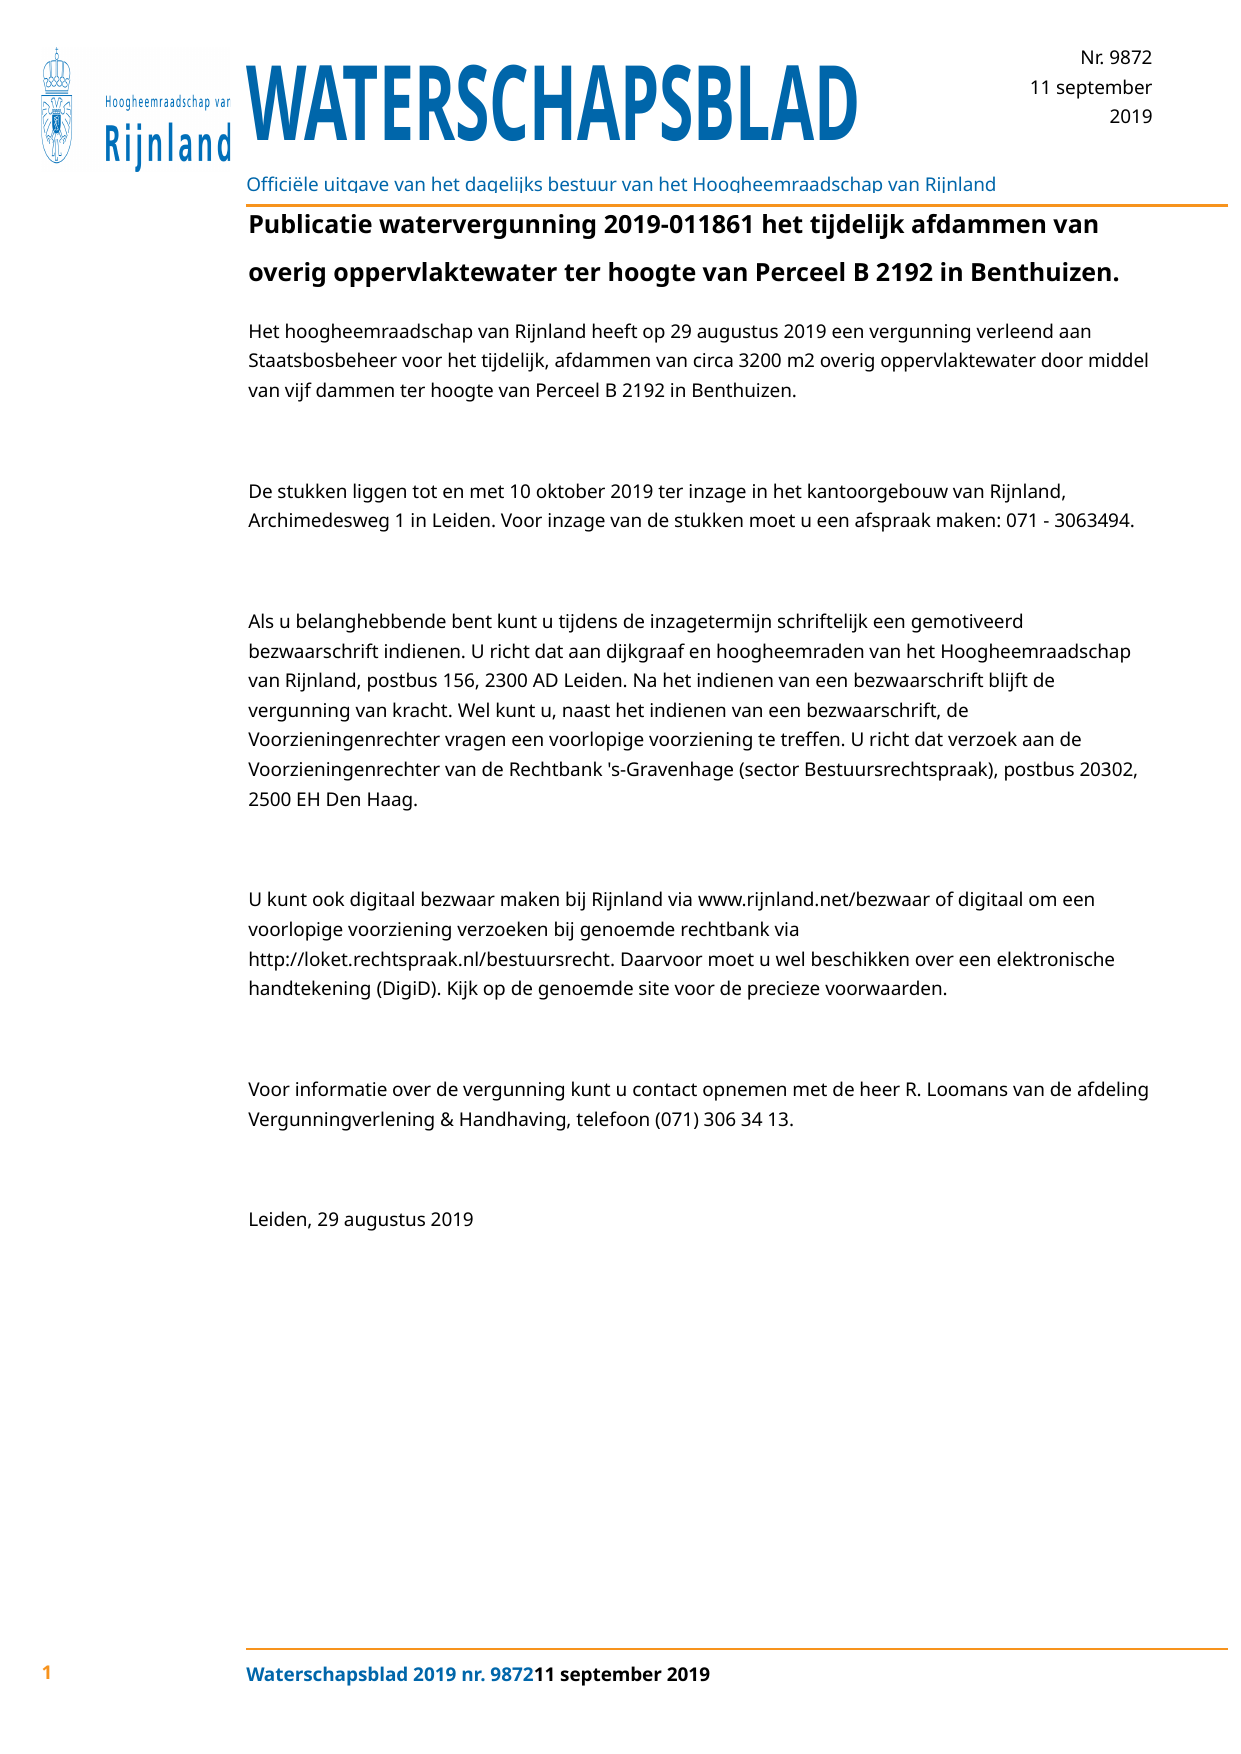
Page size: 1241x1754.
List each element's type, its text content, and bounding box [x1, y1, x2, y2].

text Leiden, 29 augustus 2019 [248, 1207, 1152, 1232]
text Publicatie watervergunning 2019-011861 het tijdelijk afdammen van overig oppervlaktewater ter hoogte van Perceel B 2192 in Benthuizen. [248, 207, 1152, 288]
text U kunt ook digitaal bezwaar maken bij Rijnland via www.rijnland.net/bezwaar of digitaal om een voorlopige voorziening verzoeken bij genoemde rechtbank via http://loket.rechtspraak.nl/bestuursrecht. Daarvoor moet u wel beschikken over een elektronische handtekening (DigiD). Kijk op de genoemde site voor de precieze voorwaarden. [248, 887, 1152, 1001]
text Voor informatie over de vergunning kunt u contact opnemen met de heer R. Loomans van de afdeling Vergunningverlening & Handhaving, telefoon (071) 306 34 13. [248, 1076, 1152, 1132]
picture [41, 47, 231, 172]
text Het hoogheemraadschap van Rijnland heeft op 29 augustus 2019 een vergunning verleend aan Staatsbosbeheer voor het tijdelijk, afdammen van circa 3200 m2 overig oppervlaktewater door middel van vijf dammen ter hoogte van Perceel B 2192 in Benthuizen. [248, 318, 1152, 403]
text De stukken liggen tot en met 10 oktober 2019 ter inzage in het kantoorgebouw van Rijnland, Archimedesweg 1 in Leiden. Voor inzage van de stukken moet u een afspraak maken: 071 - 3063494. [248, 478, 1152, 533]
text Als u belanghebbende bent kunt u tijdens de inzagetermijn schriftelijk een gemotiveerd bezwaarschrift indienen. U richt dat aan dijkgraaf en hoogheemraden van het Hoogheemraadschap van Rijnland, postbus 156, 2300 AD Leiden. Na het indienen van een bezwaarschrift blijft de vergunning van kracht. Wel kunt u, naast het indienen van een bezwaarschrift, de Voorzieningenrechter vragen een voorlopige voorziening te treffen. U richt dat verzoek aan de Voorzieningenrechter van de Rechtbank 's-Gravenhage (sector Bestuursrechtspraak), postbus 20302, 2500 EH Den Haag. [248, 608, 1152, 812]
